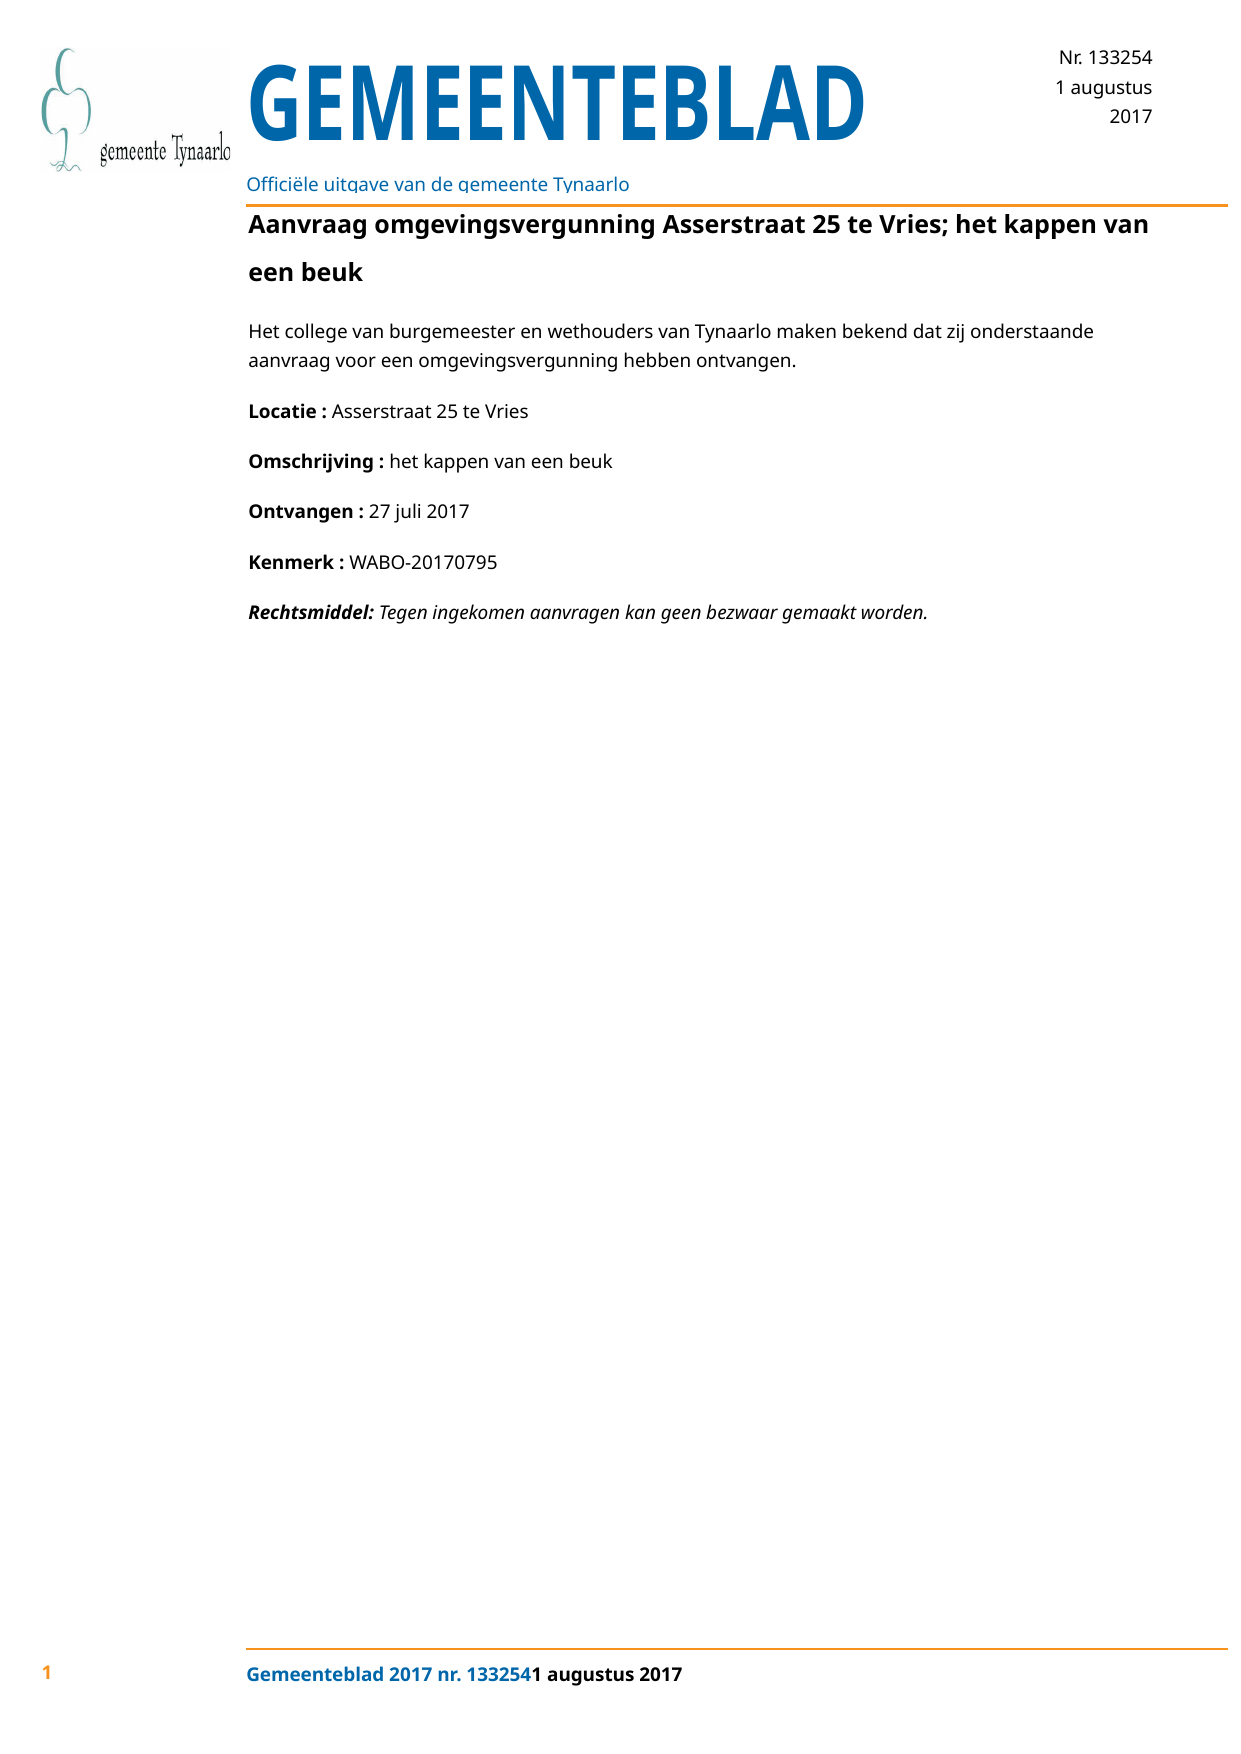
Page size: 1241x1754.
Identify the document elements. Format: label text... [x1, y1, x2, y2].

text Kenmerk : WABO-20170795 [248, 549, 1152, 575]
text Aanvraag omgevingsvergunning Asserstraat 25 te Vries; het kappen van een beuk [248, 207, 1152, 288]
text Rechtsmiddel: Tegen ingekomen aanvragen kan geen bezwaar gemaakt worden. [248, 599, 1152, 625]
picture [41, 47, 231, 172]
text Locatie : Asserstraat 25 te Vries [248, 398, 1152, 424]
text Ontvangen : 27 juli 2017 [248, 499, 1152, 524]
text Omschrijving : het kappen van een beuk [248, 448, 1152, 474]
text Het college van burgemeester en wethouders van Tynaarlo maken bekend dat zij onderstaande aanvraag voor een omgevingsvergunning hebben ontvangen. [248, 318, 1152, 373]
